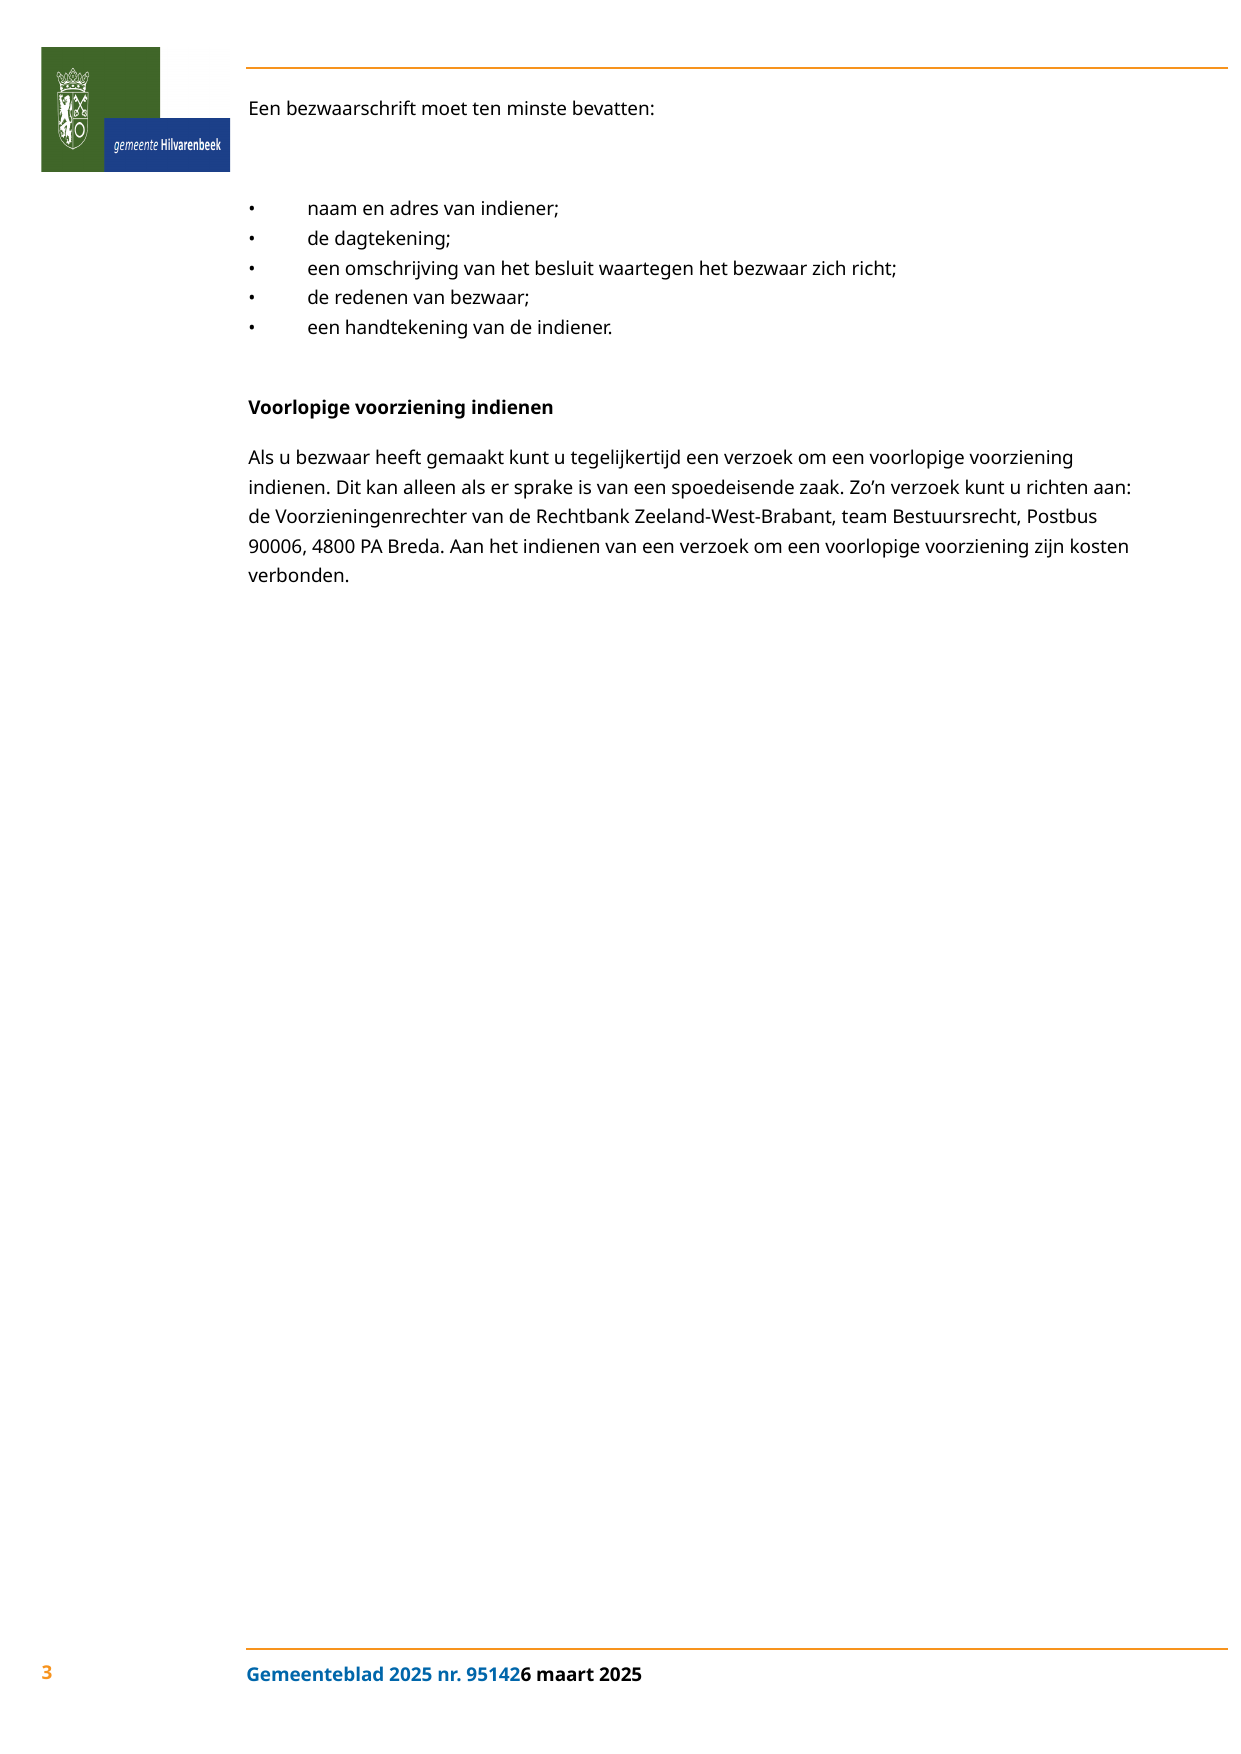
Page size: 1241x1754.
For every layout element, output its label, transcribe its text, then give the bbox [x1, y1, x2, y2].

text Een bezwaarschrift moet ten minste bevatten: [248, 95, 1152, 121]
text Voorlopige voorziening indienen [248, 394, 1152, 420]
text Als u bezwaar heeft gemaakt kunt u tegelijkertijd een verzoek om een voorlopige voorziening indienen. Dit kan alleen als er sprake is van een spoedeisende zaak. Zo’n verzoek kunt u richten aan: de Voorzieningenrechter van de Rechtbank Zeeland-West-Brabant, team Bestuursrecht, Postbus 90006, 4800 PA Breda. Aan het indienen van een verzoek om een voorlopige voorziening zijn kosten verbonden. [248, 444, 1152, 588]
list naam en adres van indiener; [248, 196, 1152, 221]
list een handtekening van de indiener. [248, 314, 1152, 340]
list de redenen van bezwaar; [248, 284, 1152, 310]
picture [41, 47, 231, 172]
list de dagtekening; [248, 225, 1152, 251]
list een omschrijving van het besluit waartegen het bezwaar zich richt; [248, 255, 1152, 281]
